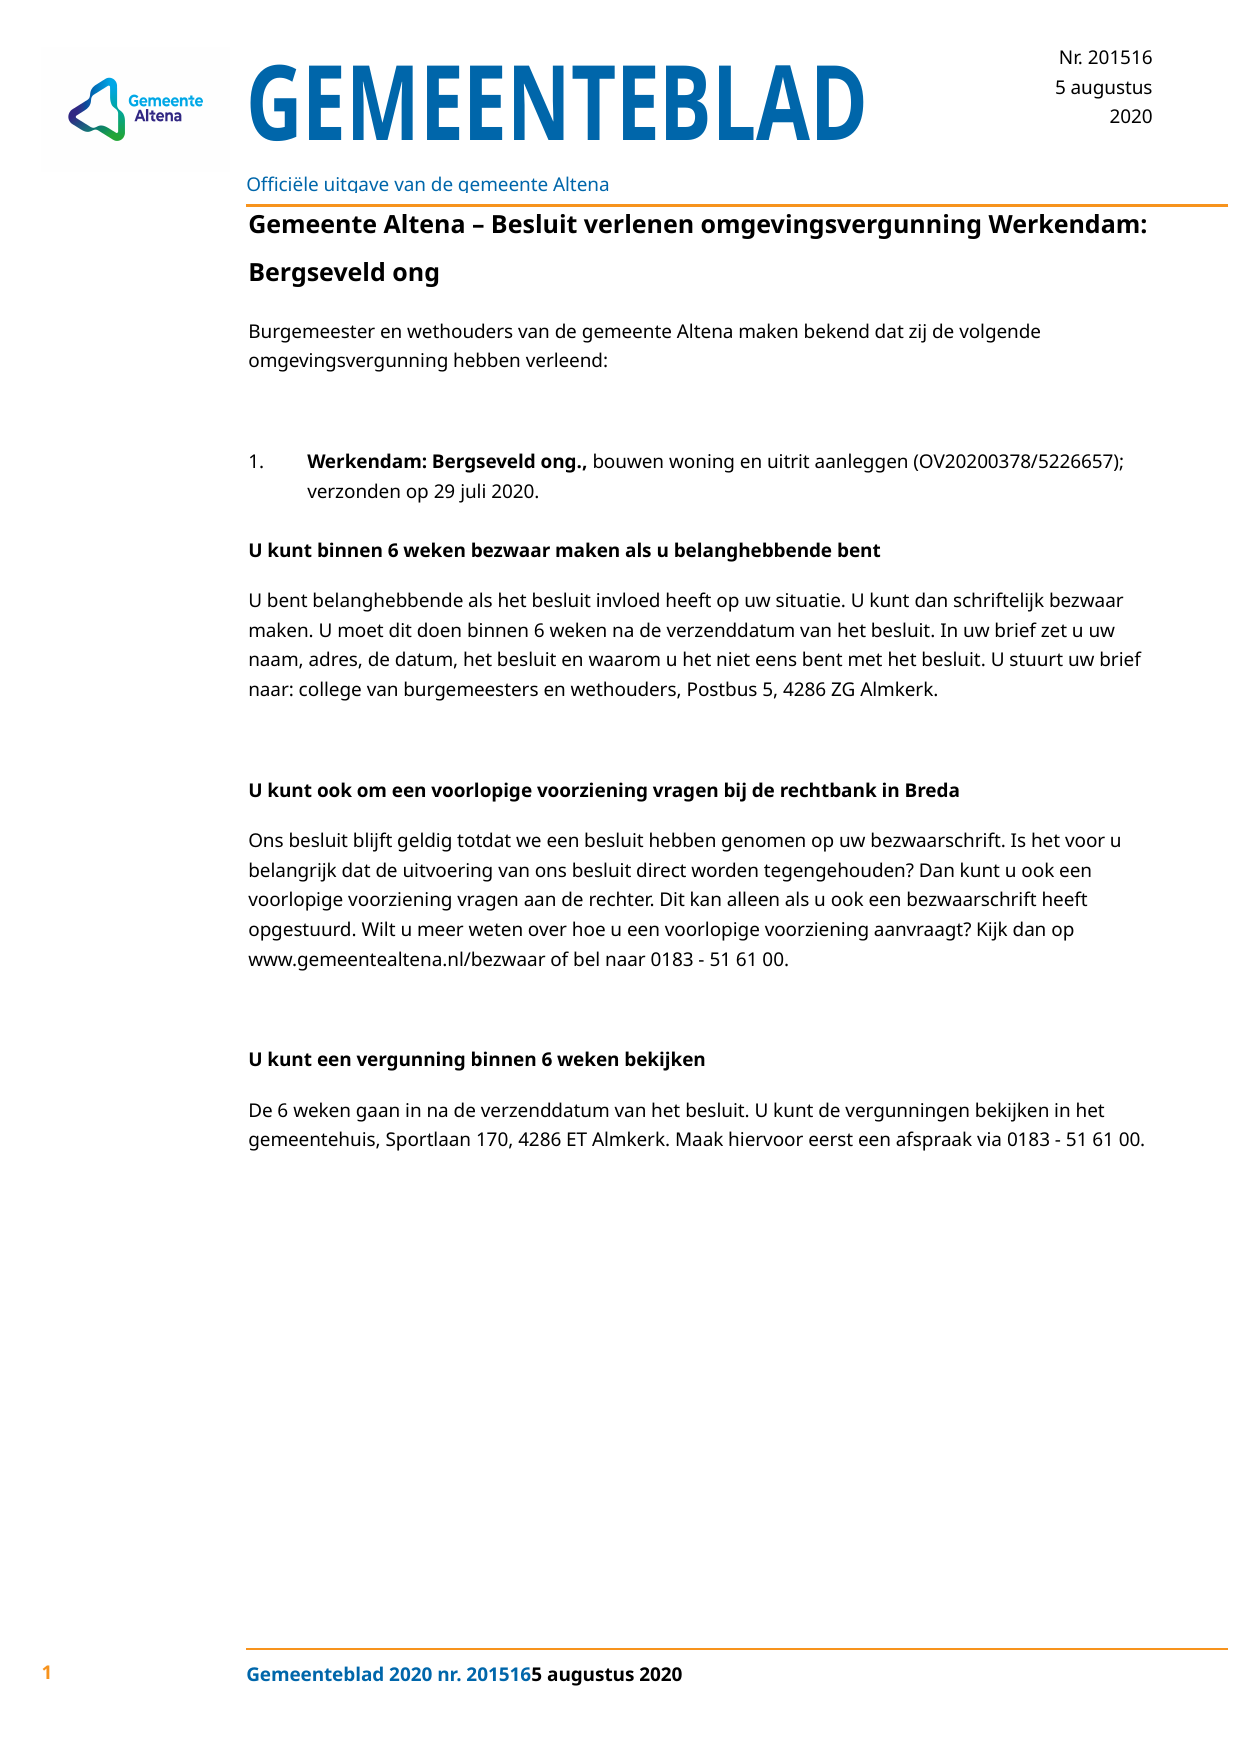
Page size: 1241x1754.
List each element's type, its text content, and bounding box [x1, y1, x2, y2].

picture [41, 47, 231, 172]
text U kunt binnen 6 weken bezwaar maken als u belanghebbende bent [248, 537, 1152, 563]
text De 6 weken gaan in na de verzenddatum van het besluit. U kunt de vergunningen bekijken in het gemeentehuis, Sportlaan 170, 4286 ET Almkerk. Maak hiervoor eerst een afspraak via 0183 - 51 61 00. [248, 1097, 1152, 1152]
text Gemeente Altena – Besluit verlenen omgevingsvergunning Werkendam: Bergseveld ong [248, 207, 1152, 288]
list Werkendam: Bergseveld ong., bouwen woning en uitrit aanleggen (OV20200378/5226657); verzonden op 29 juli 2020. [248, 448, 1152, 504]
text U bent belanghebbende als het besluit invloed heeft op uw situatie. U kunt dan schriftelijk bezwaar maken. U moet dit doen binnen 6 weken na de verzenddatum van het besluit. In uw brief zet u uw naam, adres, de datum, het besluit en waarom u het niet eens bent met het besluit. U stuurt uw brief naar: college van burgemeesters en wethouders, Postbus 5, 4286 ZG Almkerk. [248, 587, 1152, 702]
text Burgemeester en wethouders van de gemeente Altena maken bekend dat zij de volgende omgevingsvergunning hebben verleend: [248, 318, 1152, 373]
text U kunt ook om een voorlopige voorziening vragen bij de rechtbank in Breda [248, 777, 1152, 803]
text U kunt een vergunning binnen 6 weken bekijken [248, 1047, 1152, 1072]
text Ons besluit blijft geldig totdat we een besluit hebben genomen op uw bezwaarschrift. Is het voor u belangrijk dat de uitvoering van ons besluit direct worden tegengehouden? Dan kunt u ook een voorlopige voorziening vragen aan de rechter. Dit kan alleen als u ook een bezwaarschrift heeft opgestuurd. Wilt u meer weten over hoe u een voorlopige voorziening aanvraagt? Kijk dan op www.gemeentealtena.nl/bezwaar of bel naar 0183 - 51 61 00. [248, 827, 1152, 972]
